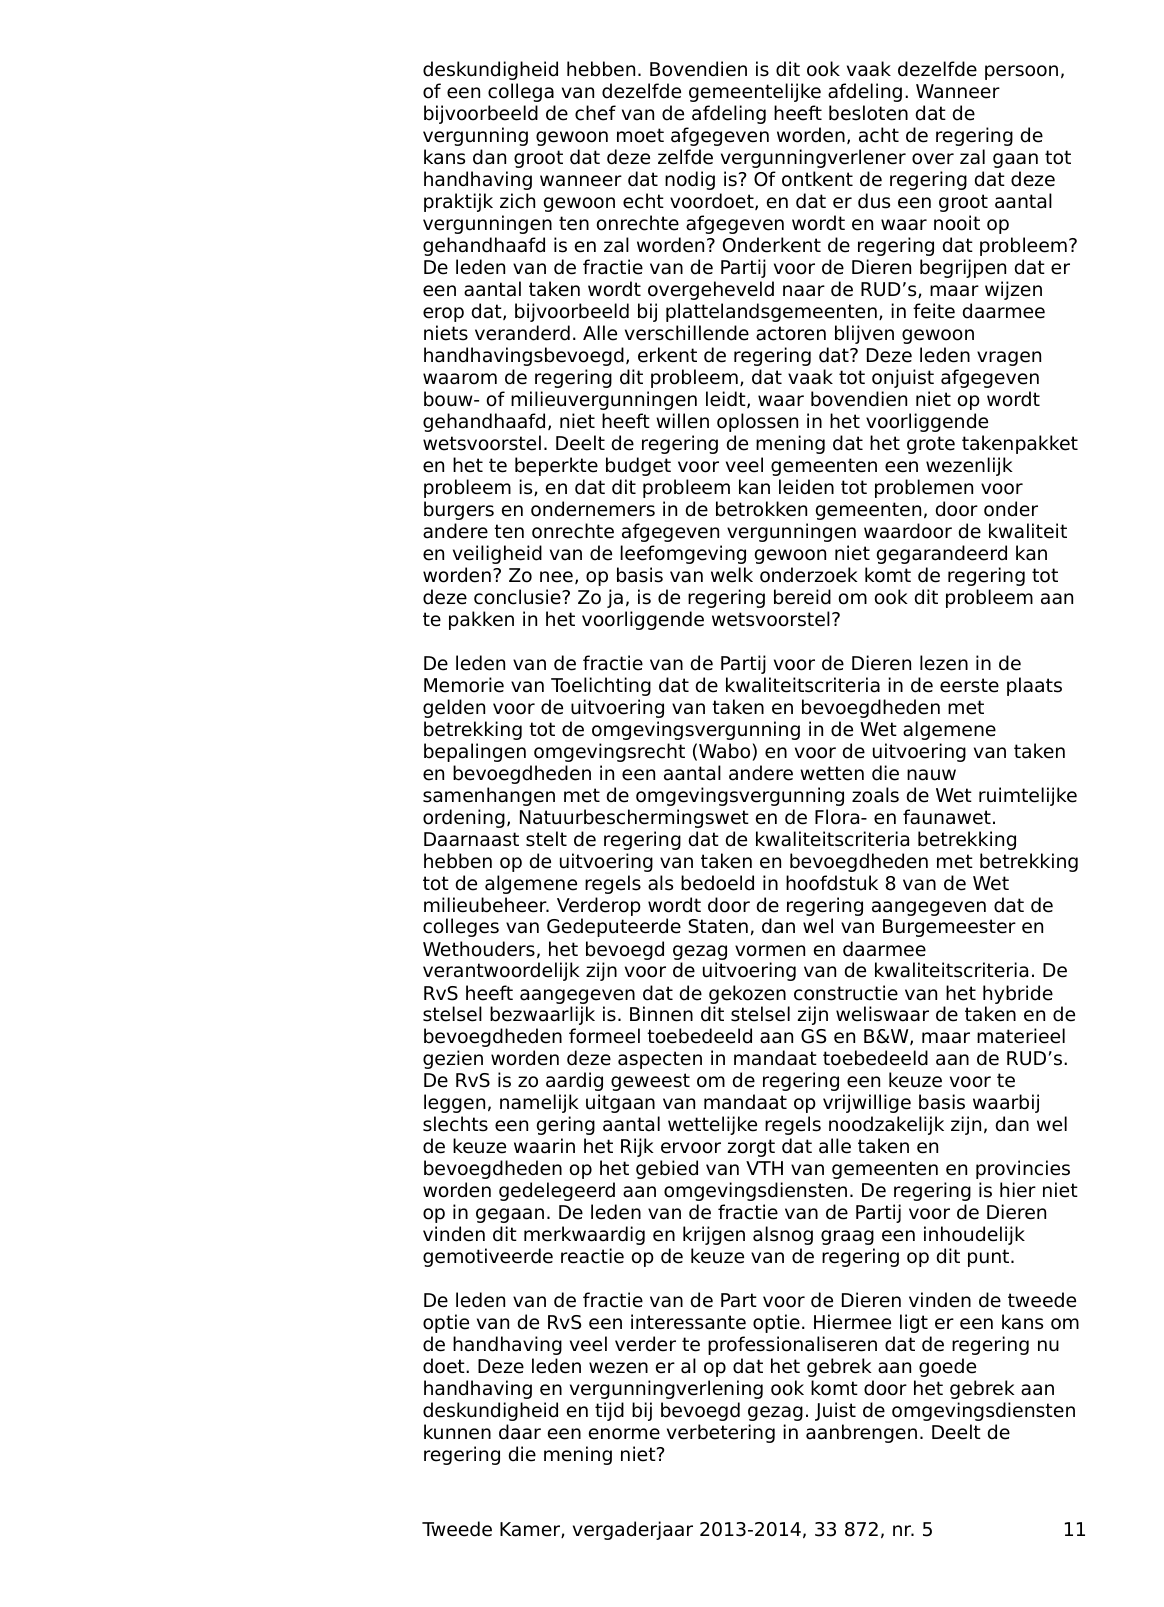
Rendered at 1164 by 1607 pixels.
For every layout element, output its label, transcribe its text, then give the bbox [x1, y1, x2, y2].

text De leden van de fractie van de Part voor de Dieren vinden de tweede optie van de RvS een interessante optie. Hiermee ligt er een kans om de handhaving veel verder te professionaliseren dat de regering nu doet. Deze leden wezen er al op dat het gebrek aan goede handhaving en vergunningverlening ook komt door het gebrek aan deskundigheid en tijd bij bevoegd gezag. Juist de omgevingsdiensten kunnen daar een enorme verbetering in aanbrengen. Deelt de regering die mening niet? [422, 1290, 1087, 1466]
text deskundigheid hebben. Bovendien is dit ook vaak dezelfde persoon, of een collega van dezelfde gemeentelijke afdeling. Wanneer bijvoorbeeld de chef van de afdeling heeft besloten dat de vergunning gewoon moet afgegeven worden, acht de regering de kans dan groot dat deze zelfde vergunningverlener over zal gaan tot handhaving wanneer dat nodig is? Of ontkent de regering dat deze praktijk zich gewoon echt voordoet, en dat er dus een groot aantal vergunningen ten onrechte afgegeven wordt en waar nooit op gehandhaafd is en zal worden? Onderkent de regering dat probleem? De leden van de fractie van de Partij voor de Dieren begrijpen dat er een aantal taken wordt overgeheveld naar de RUD’s, maar wijzen erop dat, bijvoorbeeld bij plattelandsgemeenten, in feite daarmee niets veranderd. Alle verschillende actoren blijven gewoon handhavingsbevoegd, erkent de regering dat? Deze leden vragen waarom de regering dit probleem, dat vaak tot onjuist afgegeven bouw- of milieuvergunningen leidt, waar bovendien niet op wordt gehandhaafd, niet heeft willen oplossen in het voorliggende wetsvoorstel. Deelt de regering de mening dat het grote takenpakket en het te beperkte budget voor veel gemeenten een wezenlijk probleem is, en dat dit probleem kan leiden tot problemen voor burgers en ondernemers in de betrokken gemeenten, door onder andere ten onrechte afgegeven vergunningen waardoor de kwaliteit en veiligheid van de leefomgeving gewoon niet gegarandeerd kan worden? Zo nee, op basis van welk onderzoek komt de regering tot deze conclusie? Zo ja, is de regering bereid om ook dit probleem aan te pakken in het voorliggende wetsvoorstel? [422, 59, 1087, 631]
text De leden van de fractie van de Partij voor de Dieren lezen in de Memorie van Toelichting dat de kwaliteitscriteria in de eerste plaats gelden voor de uitvoering van taken en bevoegdheden met betrekking tot de omgevingsvergunning in de Wet algemene bepalingen omgevingsrecht (Wabo) en voor de uitvoering van taken en bevoegdheden in een aantal andere wetten die nauw samenhangen met de omgevingsvergunning zoals de Wet ruimtelijke ordening, Natuurbeschermingswet en de Flora- en faunawet. Daarnaast stelt de regering dat de kwaliteitscriteria betrekking hebben op de uitvoering van taken en bevoegdheden met betrekking tot de algemene regels als bedoeld in hoofdstuk 8 van de Wet milieubeheer. Verderop wordt door de regering aangegeven dat de colleges van Gedeputeerde Staten, dan wel van Burgemeester en Wethouders, het bevoegd gezag vormen en daarmee verantwoordelijk zijn voor de uitvoering van de kwaliteitscriteria. De RvS heeft aangegeven dat de gekozen constructie van het hybride stelsel bezwaarlijk is. Binnen dit stelsel zijn weliswaar de taken en de bevoegdheden formeel toebedeeld aan GS en B&W, maar materieel gezien worden deze aspecten in mandaat toebedeeld aan de RUD’s. De RvS is zo aardig geweest om de regering een keuze voor te leggen, namelijk uitgaan van mandaat op vrijwillige basis waarbij slechts een gering aantal wettelijke regels noodzakelijk zijn, dan wel de keuze waarin het Rijk ervoor zorgt dat alle taken en bevoegdheden op het gebied van VTH van gemeenten en provincies worden gedelegeerd aan omgevingsdiensten. De regering is hier niet op in gegaan. De leden van de fractie van de Partij voor de Dieren vinden dit merkwaardig en krijgen alsnog graag een inhoudelijk gemotiveerde reactie op de keuze van de regering op dit punt. [422, 653, 1087, 1268]
